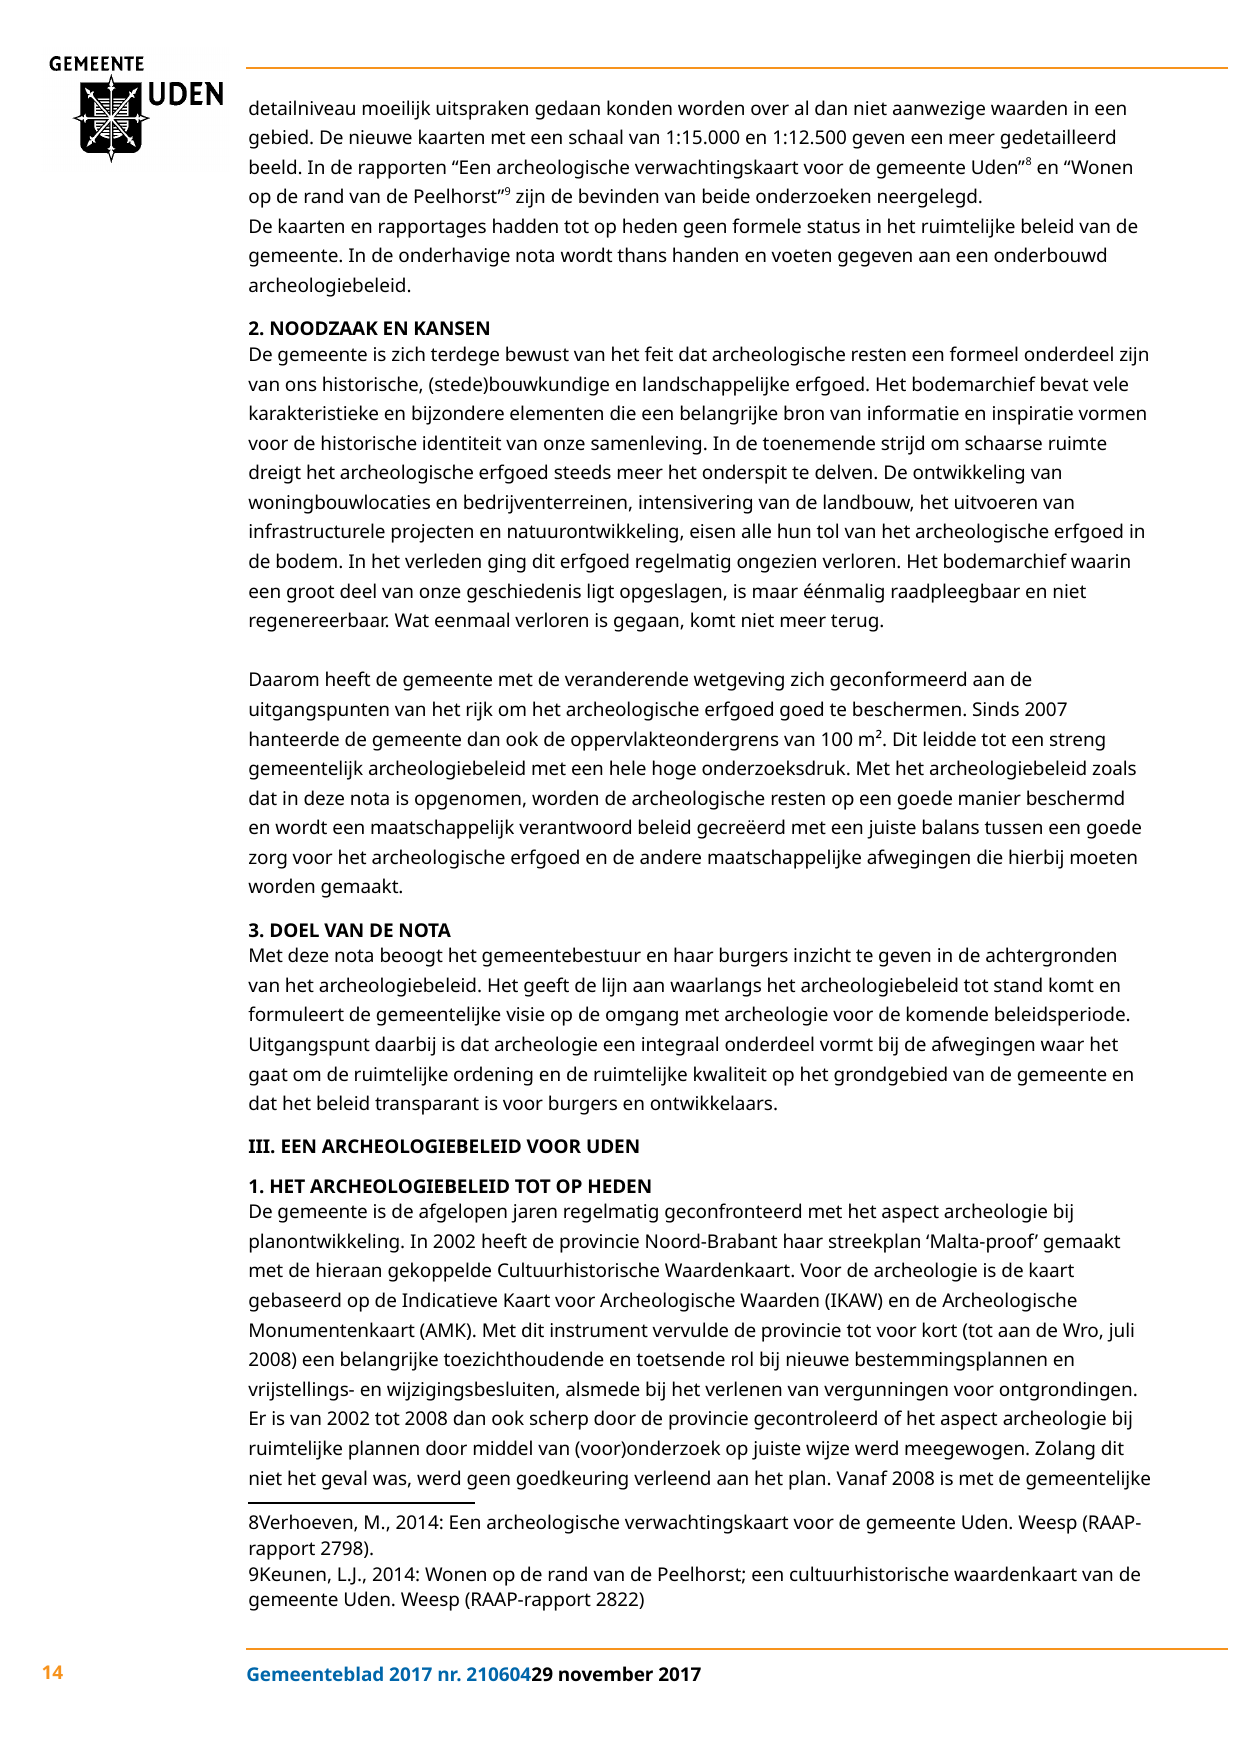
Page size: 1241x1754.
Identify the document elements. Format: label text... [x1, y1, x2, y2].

text 2. NOODZAAK EN KANSEN [248, 315, 1152, 341]
text Daarom heeft de gemeente met de veranderende wetgeving zich geconformeerd aan de uitgangspunten van het rijk om het archeologische erfgoed goed te beschermen. Sinds 2007 hanteerde de gemeente dan ook de oppervlakteondergrens van 100 m². Dit leidde tot een streng gemeentelijk archeologiebeleid met een hele hoge onderzoeksdruk. Met het archeologiebeleid zoals dat in deze nota is opgenomen, worden de archeologische resten op een goede manier beschermd en wordt een maatschappelijk verantwoord beleid gecreëerd met een juiste balans tussen een goede zorg voor het archeologische erfgoed en de andere maatschappelijke afwegingen die hierbij moeten worden gemaakt. [248, 667, 1152, 899]
text detailniveau moeilijk uitspraken gedaan konden worden over al dan niet aanwezige waarden in een gebied. De nieuwe kaarten met een schaal van 1:15.000 en 1:12.500 geven een meer gedetailleerd beeld. In de rapporten “Een archeologische verwachtingskaart voor de gemeente Uden” en “Wonen op de rand van de Peelhorst” zijn de bevinden van beide onderzoeken neergelegd. [248, 95, 1152, 209]
text De kaarten en rapportages hadden tot op heden geen formele status in het ruimtelijke beleid van de gemeente. In de onderhavige nota wordt thans handen en voeten gegeven aan een onderbouwd archeologiebeleid. [248, 213, 1152, 298]
text De gemeente is zich terdege bewust van het feit dat archeologische resten een formeel onderdeel zijn van ons historische, (stede)bouwkundige en landschappelijke erfgoed. Het bodemarchief bevat vele karakteristieke en bijzondere elementen die een belangrijke bron van informatie en inspiratie vormen voor de historische identiteit van onze samenleving. In de toenemende strijd om schaarse ruimte dreigt het archeologische erfgoed steeds meer het onderspit te delven. De ontwikkeling van woningbouwlocaties en bedrijventerreinen, intensivering van de landbouw, het uitvoeren van infrastructurele projecten en natuurontwikkeling, eisen alle hun tol van het archeologische erfgoed in de bodem. In het verleden ging dit erfgoed regelmatig ongezien verloren. Het bodemarchief waarin een groot deel van onze geschiedenis ligt opgeslagen, is maar éénmalig raadpleegbaar en niet regenereerbaar. Wat eenmaal verloren is gegaan, komt niet meer terug. [248, 341, 1152, 633]
text III. EEN ARCHEOLOGIEBELEID VOOR UDEN [248, 1133, 1152, 1159]
text Verhoeven, M., 2014: Een archeologische verwachtingskaart voor de gemeente Uden. Weesp (RAAP-rapport 2798). [248, 1509, 1152, 1561]
picture [41, 47, 231, 172]
text Met deze nota beoogt het gemeentebestuur en haar burgers inzicht te geven in de achtergronden van het archeologiebeleid. Het geeft de lijn aan waarlangs het archeologiebeleid tot stand komt en formuleert de gemeentelijke visie op de omgang met archeologie voor de komende beleidsperiode. Uitgangspunt daarbij is dat archeologie een integraal onderdeel vormt bij de afwegingen waar het gaat om de ruimtelijke ordening en de ruimtelijke kwaliteit op het grondgebied van de gemeente en dat het beleid transparant is voor burgers en ontwikkelaars. [248, 942, 1152, 1116]
text De gemeente is de afgelopen jaren regelmatig geconfronteerd met het aspect archeologie bij planontwikkeling. In 2002 heeft de provincie Noord-Brabant haar streekplan ‘Malta-proof’ gemaakt met de hieraan gekoppelde Cultuurhistorische Waardenkaart. Voor de archeologie is de kaart gebaseerd op de Indicatieve Kaart voor Archeologische Waarden (IKAW) en de Archeologische Monumentenkaart (AMK). Met dit instrument vervulde de provincie tot voor kort (tot aan de Wro, juli 2008) een belangrijke toezichthoudende en toetsende rol bij nieuwe bestemmingsplannen en vrijstellings- en wijzigingsbesluiten, alsmede bij het verlenen van vergunningen voor ontgrondingen. Er is van 2002 tot 2008 dan ook scherp door de provincie gecontroleerd of het aspect archeologie bij ruimtelijke plannen door middel van (voor)onderzoek op juiste wijze werd meegewogen. Zolang dit niet het geval was, werd geen goedkeuring verleend aan het plan. Vanaf 2008 is met de gemeentelijke [248, 1198, 1152, 1491]
text Keunen, L.J., 2014: Wonen op de rand van de Peelhorst; een cultuurhistorische waardenkaart van de gemeente Uden. Weesp (RAAP-rapport 2822) [248, 1561, 1152, 1612]
text 1. HET ARCHEOLOGIEBELEID TOT OP HEDEN [248, 1173, 1152, 1198]
text 3. DOEL VAN DE NOTA [248, 917, 1152, 942]
